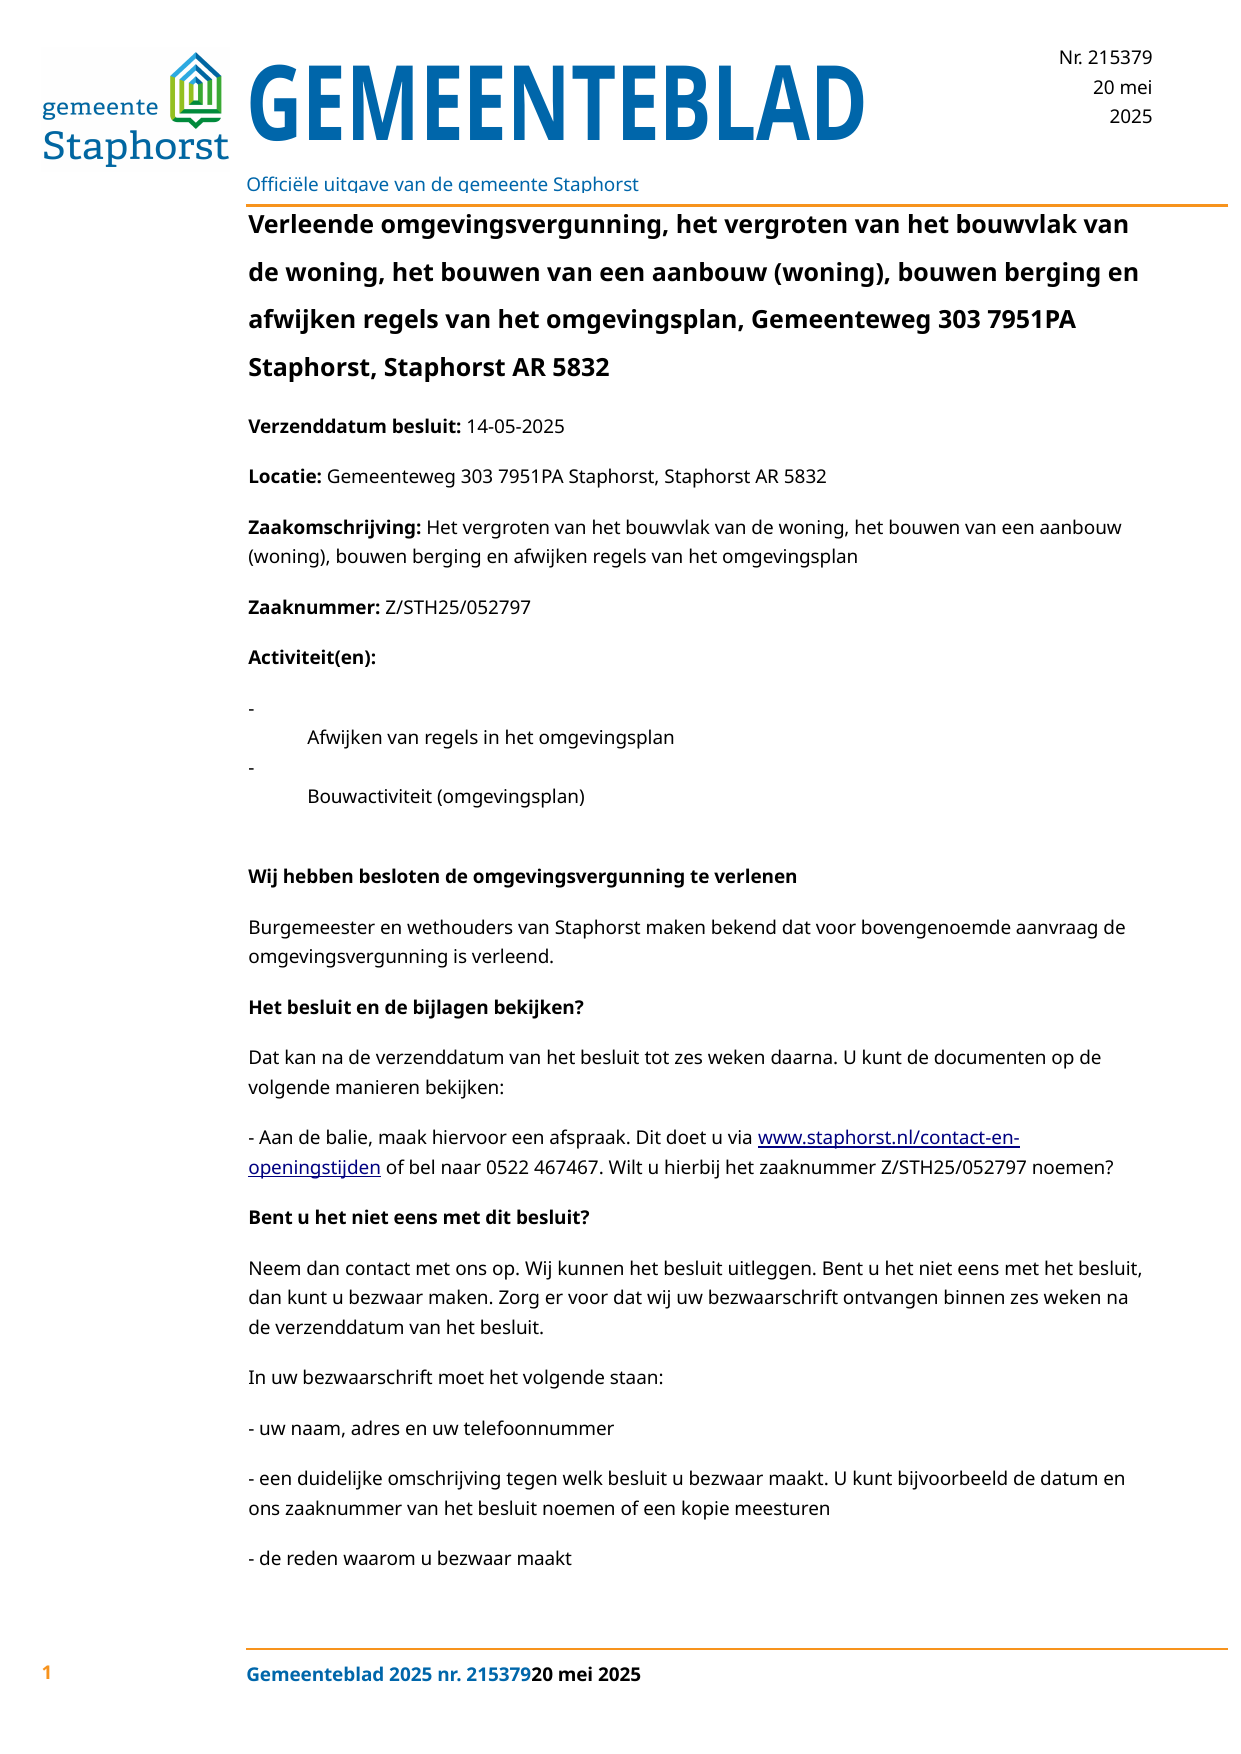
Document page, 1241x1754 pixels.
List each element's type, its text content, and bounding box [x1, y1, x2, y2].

text Burgemeester en wethouders van Staphorst maken bekend dat voor bovengenoemde aanvraag de omgevingsvergunning is verleend. [248, 914, 1152, 969]
text - de reden waarom u bezwaar maakt [248, 1545, 1152, 1571]
text - een duidelijke omschrijving tegen welk besluit u bezwaar maakt. U kunt bijvoorbeeld de datum en ons zaaknummer van het besluit noemen of een kopie meesturen [248, 1465, 1152, 1521]
text Het besluit en de bijlagen bekijken? [248, 994, 1152, 1020]
text Locatie: Gemeenteweg 303 7951PA Staphorst, Staphorst AR 5832 [248, 463, 1152, 489]
text Dat kan na de verzenddatum van het besluit tot zes weken daarna. U kunt de documenten op de volgende manieren bekijken: [248, 1044, 1152, 1100]
text Zaaknummer: Z/STH25/052797 [248, 594, 1152, 620]
text Zaakomschrijving: Het vergroten van het bouwvlak van de woning, het bouwen van een aanbouw (woning), bouwen berging en afwijken regels van het omgevingsplan [248, 514, 1152, 569]
text Verzenddatum besluit: 14-05-2025 [248, 413, 1152, 439]
list Bouwactiviteit (omgevingsplan) [248, 783, 1152, 809]
text Activiteit(en): [248, 644, 1152, 670]
text Wij hebben besloten de omgevingsvergunning te verlenen [248, 863, 1152, 889]
text Verleende omgevingsvergunning, het vergroten van het bouwvlak van de woning, het bouwen van een aanbouw (woning), bouwen berging en afwijken regels van het omgevingsplan, Gemeenteweg 303 7951PA Staphorst, Staphorst AR 5832 [248, 207, 1152, 384]
text In uw bezwaarschrift moet het volgende staan: [248, 1364, 1152, 1390]
picture [41, 47, 231, 172]
text - uw naam, adres en uw telefoonnummer [248, 1415, 1152, 1441]
text Bent u het niet eens met dit besluit? [248, 1204, 1152, 1230]
text - Aan de balie, maak hiervoor een afspraak. Dit doet u via www.staphorst.nl/contact-en-openingstijden of bel naar 0522 467467. Wilt u hierbij het zaaknummer Z/STH25/052797 noemen? [248, 1124, 1152, 1180]
text Neem dan contact met ons op. Wij kunnen het besluit uitleggen. Bent u het niet eens met het besluit, dan kunt u bezwaar maken. Zorg er voor dat wij uw bezwaarschrift ontvangen binnen zes weken na de verzenddatum van het besluit. [248, 1255, 1152, 1340]
list Afwijken van regels in het omgevingsplan [248, 724, 1152, 750]
